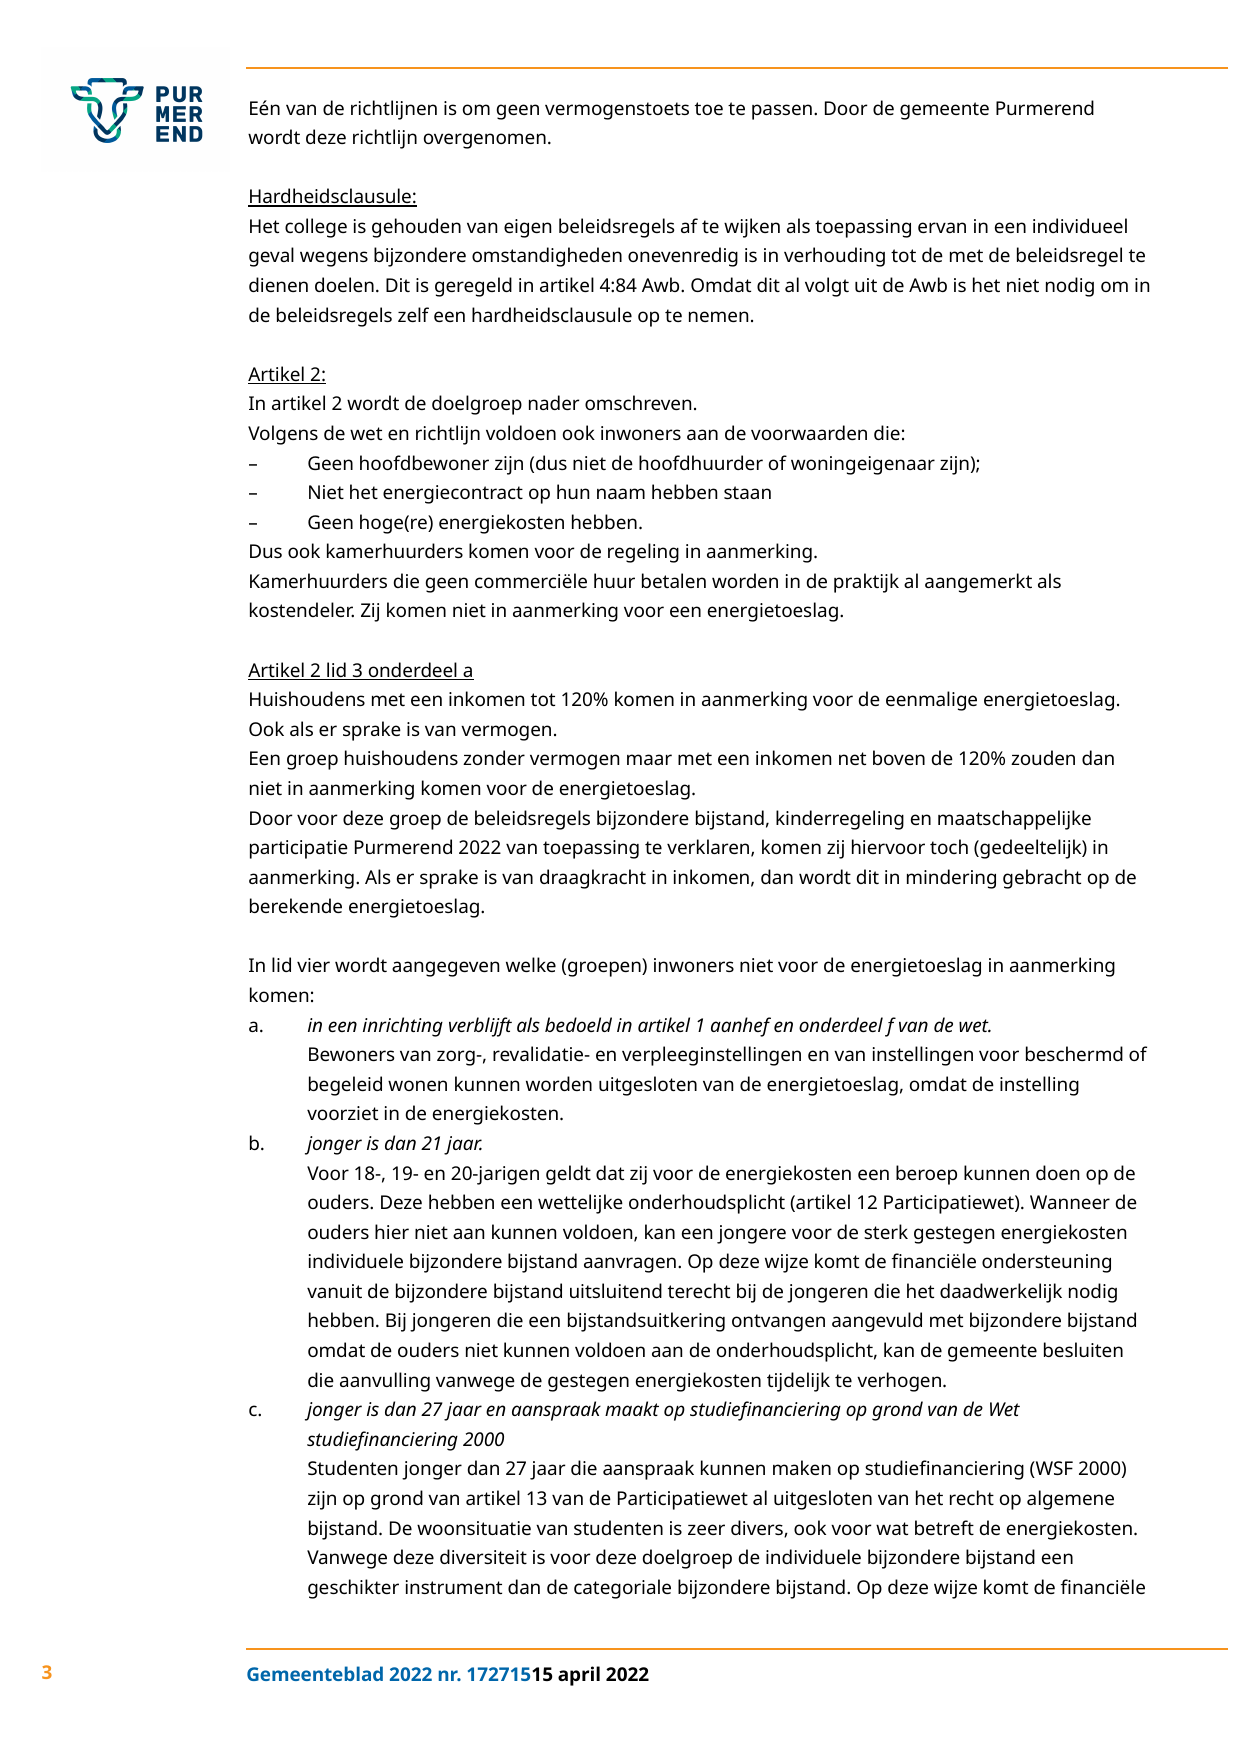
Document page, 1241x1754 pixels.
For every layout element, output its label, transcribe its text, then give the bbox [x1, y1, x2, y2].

text Hardheidsclausule: [248, 183, 1152, 209]
list jonger is dan 21 jaar. [248, 1130, 1152, 1156]
text Artikel 2 lid 3 onderdeel a [248, 657, 1152, 683]
text Het college is gehouden van eigen beleidsregels af te wijken als toepassing ervan in een individueel geval wegens bijzondere omstandigheden onevenredig is in verhouding tot de met de beleidsregel te dienen doelen. Dit is geregeld in artikel 4:84 Awb. Omdat dit al volgt uit de Awb is het niet nodig om in de beleidsregels zelf een hardheidsclausule op te nemen. [248, 213, 1152, 328]
text Eén van de richtlijnen is om geen vermogenstoets toe te passen. Door de gemeente Purmerend wordt deze richtlijn overgenomen. [248, 95, 1152, 150]
list Geen hoofdbewoner zijn (dus niet de hoofdhuurder of woningeigenaar zijn); [248, 450, 1152, 476]
picture [41, 47, 231, 172]
text Volgens de wet en richtlijn voldoen ook inwoners aan de voorwaarden die: [248, 420, 1152, 446]
list in een inrichting verblijft als bedoeld in artikel 1 aanhef en onderdeel f van de wet. [248, 1012, 1152, 1038]
text In lid vier wordt aangegeven welke (groepen) inwoners niet voor de energietoeslag in aanmerking komen: [248, 953, 1152, 1008]
list Voor 18-, 19- en 20-jarigen geldt dat zij voor de energiekosten een beroep kunnen doen op de ouders. Deze hebben een wettelijke onderhoudsplicht (artikel 12 Participatiewet). Wanneer de ouders hier niet aan kunnen voldoen, kan een jongere voor de sterk gestegen energiekosten individuele bijzondere bijstand aanvragen. Op deze wijze komt de financiële ondersteuning vanuit de bijzondere bijstand uitsluitend terecht bij de jongeren die het daadwerkelijk nodig hebben. Bij jongeren die een bijstandsuitkering ontvangen aangevuld met bijzondere bijstand omdat de ouders niet kunnen voldoen aan de onderhoudsplicht, kan de gemeente besluiten die aanvulling vanwege de gestegen energiekosten tijdelijk te verhogen. [248, 1160, 1152, 1393]
text Kamerhuurders die geen commerciële huur betalen worden in de praktijk al aangemerkt als kostendeler. Zij komen niet in aanmerking voor een energietoeslag. [248, 568, 1152, 623]
text In artikel 2 wordt de doelgroep nader omschreven. [248, 391, 1152, 416]
list Studenten jonger dan 27 jaar die aanspraak kunnen maken op studiefinanciering (WSF 2000) zijn op grond van artikel 13 van de Participatiewet al uitgesloten van het recht op algemene bijstand. De woonsituatie van studenten is zeer divers, ook voor wat betreft de energiekosten. Vanwege deze diversiteit is voor deze doelgroep de individuele bijzondere bijstand een geschikter instrument dan de categoriale bijzondere bijstand. Op deze wijze komt de financiële [248, 1456, 1152, 1600]
list jonger is dan 27 jaar en aanspraak maakt op studiefinanciering op grond van de Wet studiefinanciering 2000 [248, 1396, 1152, 1452]
text Door voor deze groep de beleidsregels bijzondere bijstand, kinderregeling en maatschappelijke participatie Purmerend 2022 van toepassing te verklaren, komen zij hiervoor toch (gedeeltelijk) in aanmerking. Als er sprake is van draagkracht in inkomen, dan wordt dit in mindering gebracht op de berekende energietoeslag. [248, 805, 1152, 919]
list Geen hoge(re) energiekosten hebben. [248, 509, 1152, 535]
text Een groep huishoudens zonder vermogen maar met een inkomen net boven de 120% zouden dan niet in aanmerking komen voor de energietoeslag. [248, 746, 1152, 801]
text Huishoudens met een inkomen tot 120% komen in aanmerking voor de eenmalige energietoeslag. Ook als er sprake is van vermogen. [248, 686, 1152, 742]
text Artikel 2: [248, 361, 1152, 387]
list Bewoners van zorg-, revalidatie- en verpleeginstellingen en van instellingen voor beschermd of begeleid wonen kunnen worden uitgesloten van de energietoeslag, omdat de instelling voorziet in de energiekosten. [248, 1041, 1152, 1126]
text Dus ook kamerhuurders komen voor de regeling in aanmerking. [248, 538, 1152, 564]
list Niet het energiecontract op hun naam hebben staan [248, 479, 1152, 505]
